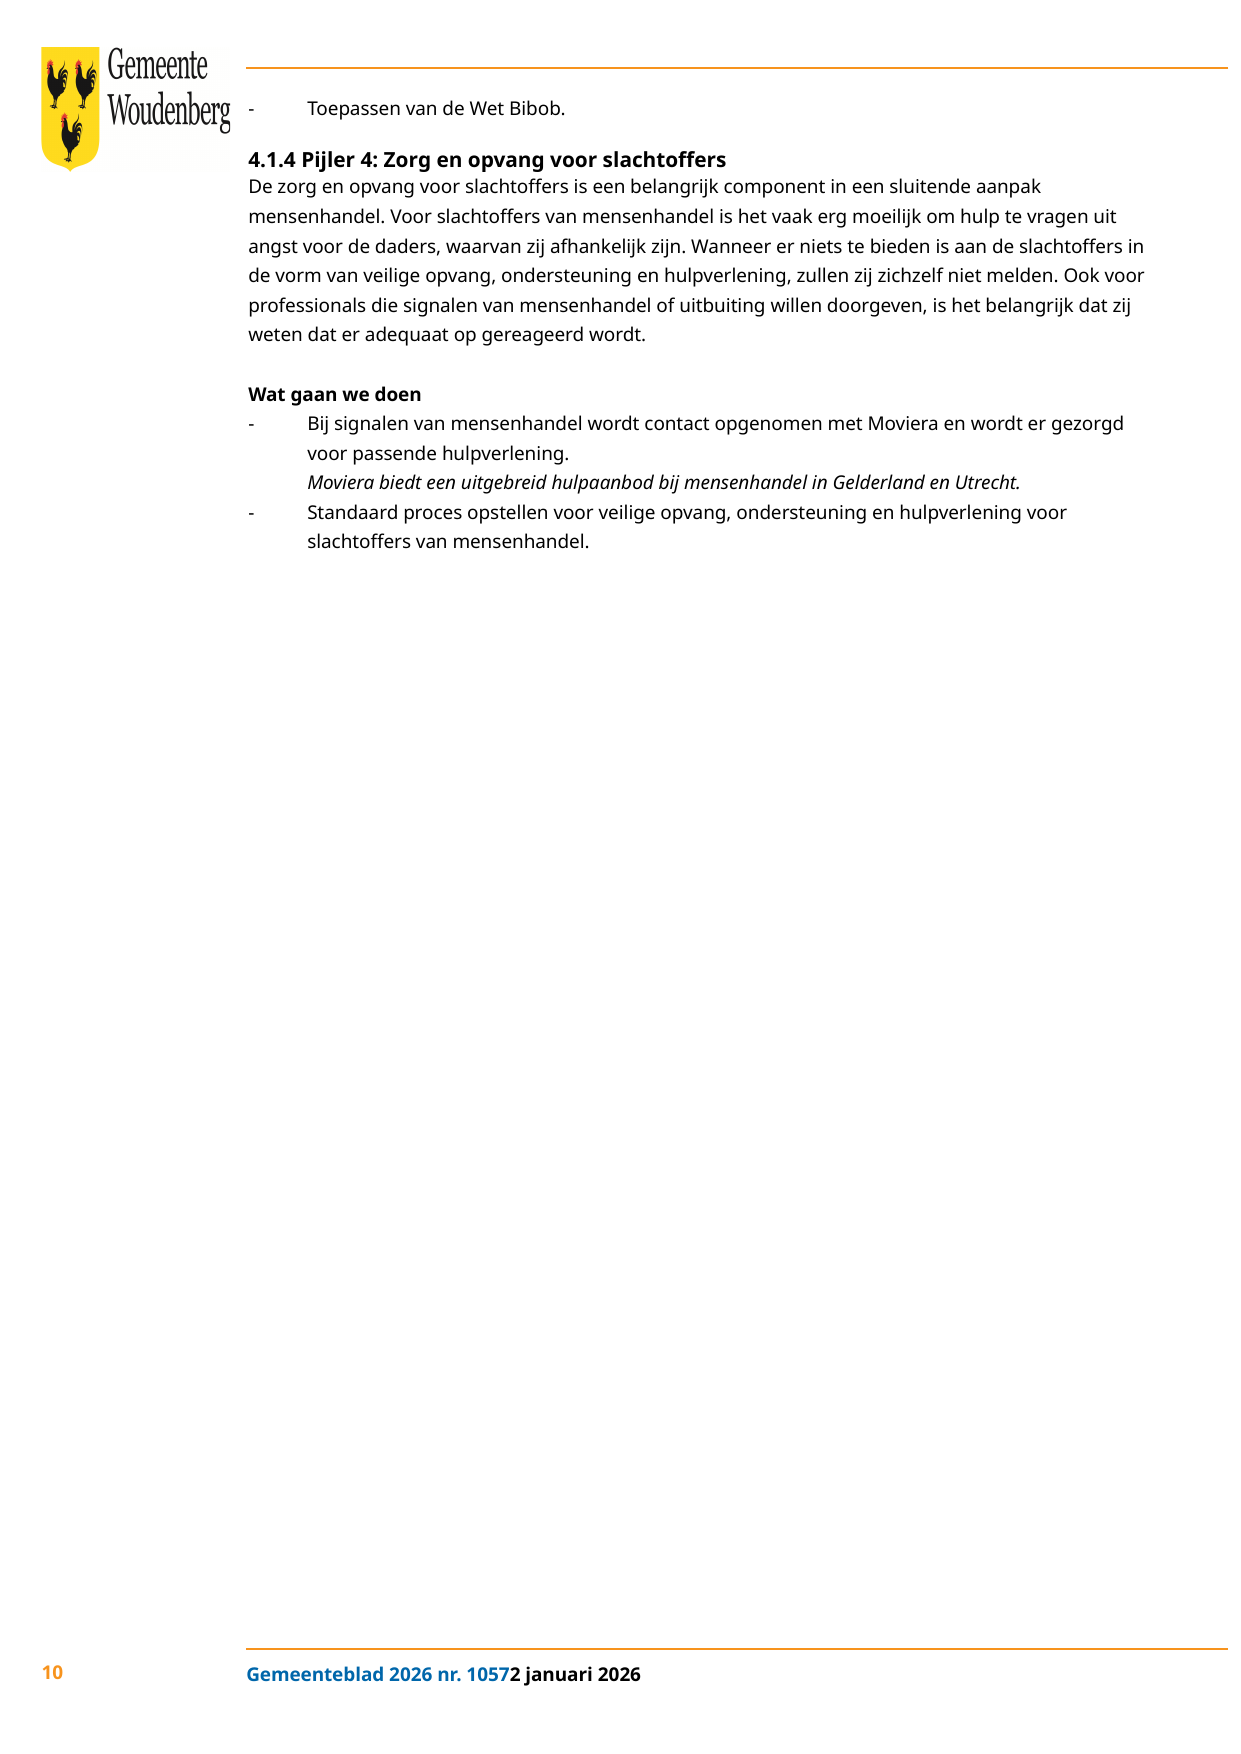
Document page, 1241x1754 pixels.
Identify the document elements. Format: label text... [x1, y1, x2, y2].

text De zorg en opvang voor slachtoffers is een belangrijk component in een sluitende aanpak mensenhandel. Voor slachtoffers van mensenhandel is het vaak erg moeilijk om hulp te vragen uit angst voor de daders, waarvan zij afhankelijk zijn. Wanneer er niets te bieden is aan de slachtoffers in de vorm van veilige opvang, ondersteuning en hulpverlening, zullen zij zichzelf niet melden. Ook voor professionals die signalen van mensenhandel of uitbuiting willen doorgeven, is het belangrijk dat zij weten dat er adequaat op gereageerd wordt. [248, 174, 1152, 347]
text 4.1.4 Pijler 4: Zorg en opvang voor slachtoffers [248, 145, 1152, 174]
picture [41, 47, 231, 172]
list Bij signalen van mensenhandel wordt contact opgenomen met Moviera en wordt er gezorgd voor passende hulpverlening. [248, 410, 1152, 466]
list Toepassen van de Wet Bibob. [248, 95, 1152, 121]
list Moviera biedt een uitgebreid hulpaanbod bij mensenhandel in Gelderland en Utrecht. [248, 469, 1152, 495]
list Standaard proces opstellen voor veilige opvang, ondersteuning en hulpverlening voor slachtoffers van mensenhandel. [248, 499, 1152, 554]
text Wat gaan we doen [248, 381, 1152, 406]
